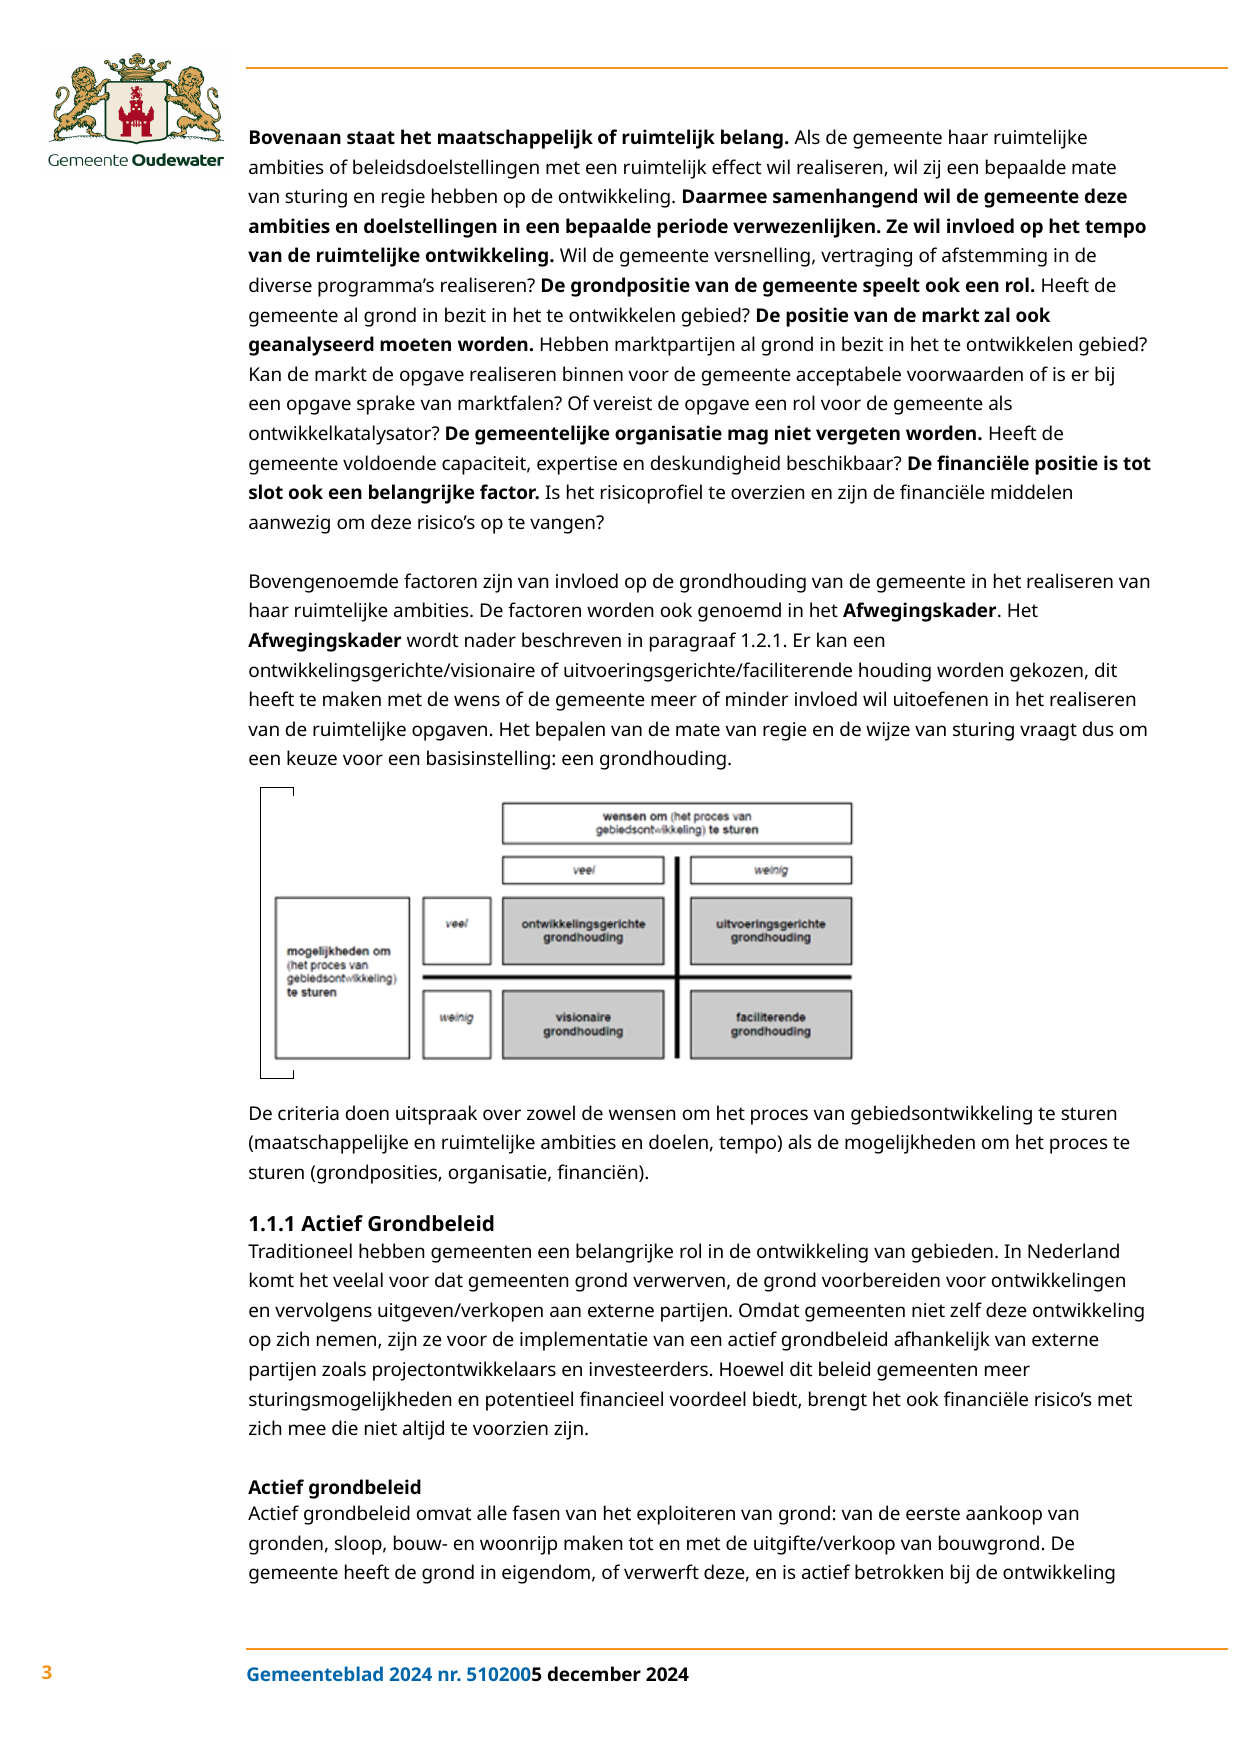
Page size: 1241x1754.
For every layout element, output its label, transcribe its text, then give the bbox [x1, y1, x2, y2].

text 1.1.1 Actief Grondbeleid [248, 1209, 1152, 1238]
table_header Actief grondbeleid [248, 1475, 1152, 1500]
text Traditioneel hebben gemeenten een belangrijke rol in de ontwikkeling van gebieden. In Nederland komt het veelal voor dat gemeenten grond verwerven, de grond voorbereiden voor ontwikkelingen en vervolgens uitgeven/verkopen aan externe partijen. Omdat gemeenten niet zelf deze ontwikkeling op zich nemen, zijn ze voor de implementatie van een actief grondbeleid afhankelijk van externe partijen zoals projectontwikkelaars en investeerders. Hoewel dit beleid gemeenten meer sturingsmogelijkheden en potentieel financieel voordeel biedt, brengt het ook financiële risico’s met zich mee die niet altijd te voorzien zijn. [248, 1238, 1152, 1441]
picture [41, 47, 231, 172]
text Bovenaan staat het maatschappelijk of ruimtelijk belang. Als de gemeente haar ruimtelijke ambities of beleidsdoelstellingen met een ruimtelijk effect wil realiseren, wil zij een bepaalde mate van sturing en regie hebben op de ontwikkeling. Daarmee samenhangend wil de gemeente deze ambities en doelstellingen in een bepaalde periode verwezenlijken. Ze wil invloed op het tempo van de ruimtelijke ontwikkeling. Wil de gemeente versnelling, vertraging of afstemming in de diverse programma’s realiseren? De grondpositie van de gemeente speelt ook een rol. Heeft de gemeente al grond in bezit in het te ontwikkelen gebied? De positie van de markt zal ook geanalyseerd moeten worden. Hebben marktpartijen al grond in bezit in het te ontwikkelen gebied? Kan de markt de opgave realiseren binnen voor de gemeente acceptabele voorwaarden of is er bij een opgave sprake van marktfalen? Of vereist de opgave een rol voor de gemeente als ontwikkelkatalysator? De gemeentelijke organisatie mag niet vergeten worden. Heeft de gemeente voldoende capaciteit, expertise en deskundigheid beschikbaar? De financiële positie is tot slot ook een belangrijke factor. Is het risicoprofiel te overzien en zijn de financiële middelen aanwezig om deze risico’s op te vangen? [248, 124, 1152, 535]
table_cell Actief grondbeleid omvat alle fasen van het exploiteren van grond: van de eerste aankoop van gronden, sloop, bouw- en woonrijp maken tot en met de uitgifte/verkoop van bouwgrond. De gemeente heeft de grond in eigendom, of verwerft deze, en is actief betrokken bij de ontwikkeling [248, 1500, 1152, 1585]
picture [268, 796, 860, 1070]
text De criteria doen uitspraak over zowel de wensen om het proces van gebiedsontwikkeling te sturen (maatschappelijke en ruimtelijke ambities en doelen, tempo) als de mogelijkheden om het proces te sturen (grondposities, organisatie, financiën). [248, 1100, 1152, 1185]
text Bovengenoemde factoren zijn van invloed op de grondhouding van de gemeente in het realiseren van haar ruimtelijke ambities. De factoren worden ook genoemd in het Afwegingskader. Het Afwegingskader wordt nader beschreven in paragraaf 1.2.1. Er kan een ontwikkelingsgerichte/visionaire of uitvoeringsgerichte/faciliterende houding worden gekozen, dit heeft te maken met de wens of de gemeente meer of minder invloed wil uitoefenen in het realiseren van de ruimtelijke opgaven. Het bepalen van de mate van regie en de wijze van sturing vraagt dus om een keuze voor een basisinstelling: een grondhouding. [248, 568, 1152, 771]
